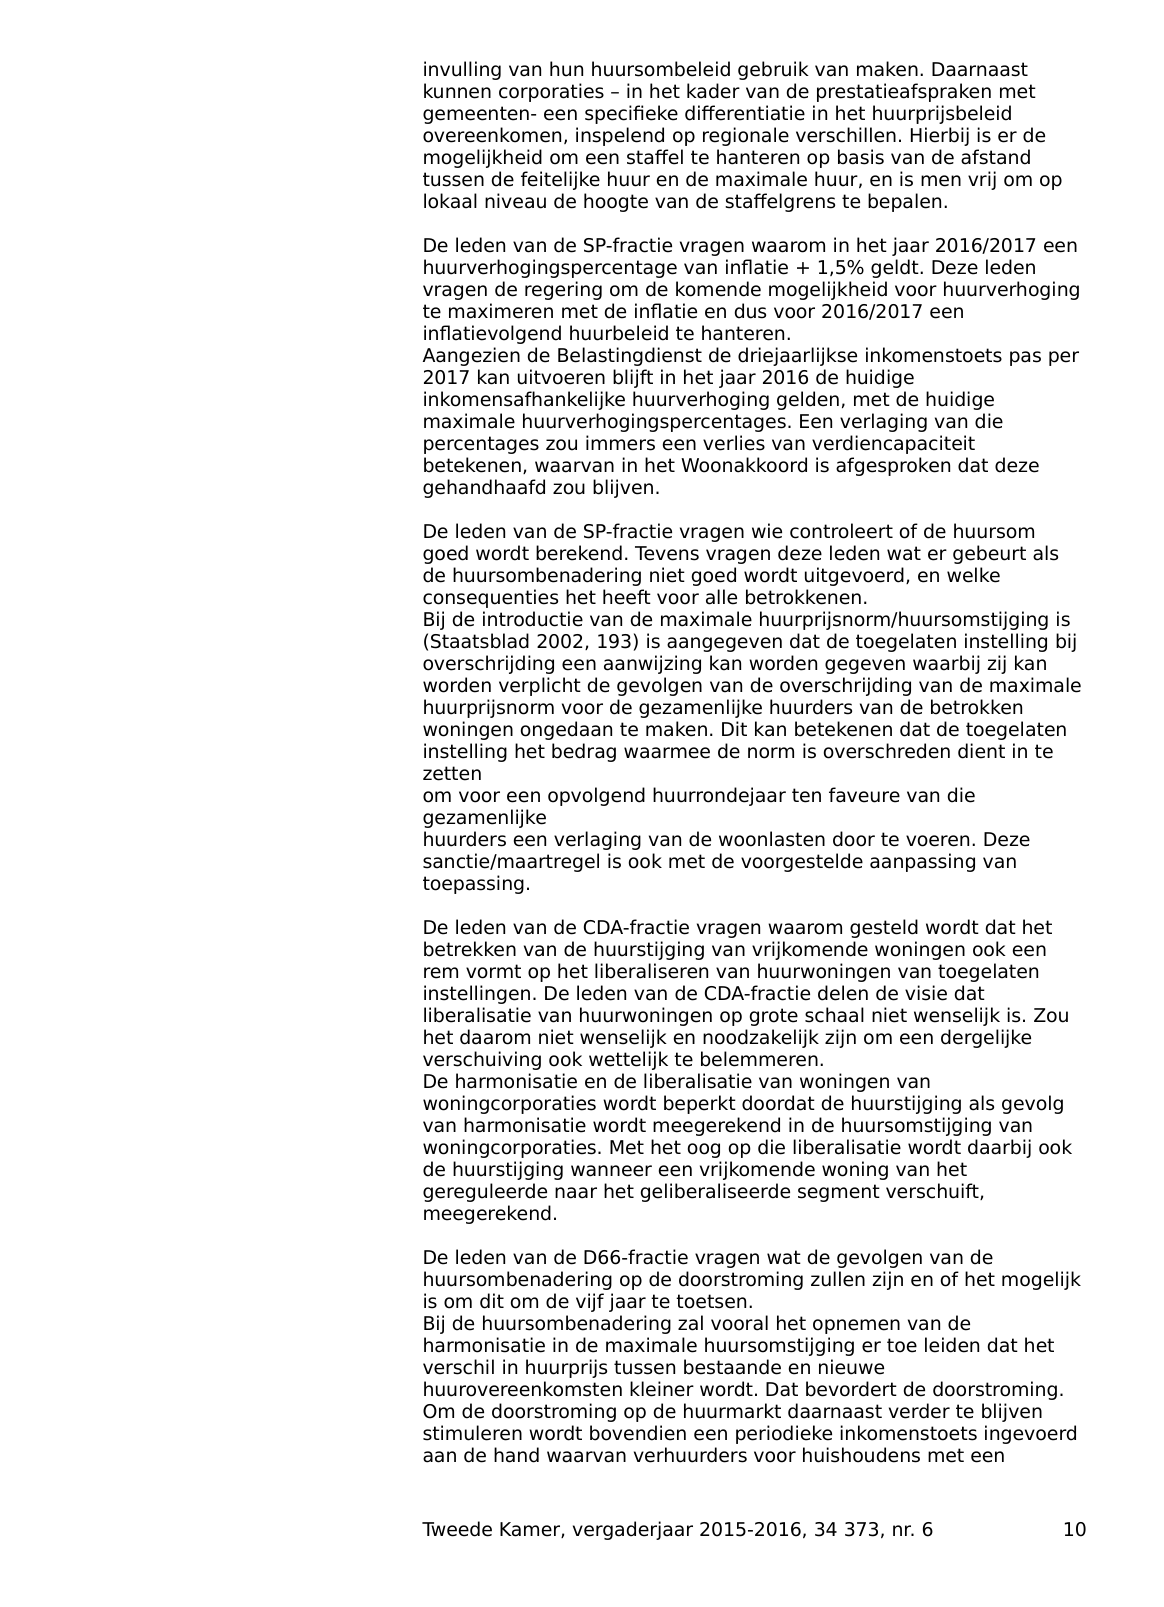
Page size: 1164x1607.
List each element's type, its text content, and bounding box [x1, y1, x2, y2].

text Bij de introductie van de maximale huurprijsnorm/huursomstijging is (Staatsblad 2002, 193) is aangegeven dat de toegelaten instelling bij overschrijding een aanwijzing kan worden gegeven waarbij zij kan worden verplicht de gevolgen van de overschrijding van de maximale huurprijsnorm voor de gezamenlijke huurders van de betrokken woningen ongedaan te maken. Dit kan betekenen dat de toegelaten instelling het bedrag waarmee de norm is overschreden dient in te zetten [422, 609, 1087, 785]
text Aangezien de Belastingdienst de driejaarlijkse inkomenstoets pas per 2017 kan uitvoeren blijft in het jaar 2016 de huidige inkomensafhankelijke huurverhoging gelden, met de huidige maximale huurverhogingspercentages. Een verlaging van die percentages zou immers een verlies van verdiencapaciteit betekenen, waarvan in het Woonakkoord is afgesproken dat deze gehandhaafd zou blijven. [422, 345, 1087, 499]
text om voor een opvolgend huurrondejaar ten faveure van die gezamenlijke [422, 785, 1087, 829]
text De leden van de SP-fractie vragen waarom in het jaar 2016/2017 een huurverhogingspercentage van inflatie + 1,5% geldt. Deze leden vragen de regering om de komende mogelijkheid voor huurverhoging te maximeren met de inflatie en dus voor 2016/2017 een inflatievolgend huurbeleid te hanteren. [422, 235, 1087, 345]
text De leden van de CDA-fractie vragen waarom gesteld wordt dat het betrekken van de huurstijging van vrijkomende woningen ook een rem vormt op het liberaliseren van huurwoningen van toegelaten instellingen. De leden van de CDA-fractie delen de visie dat liberalisatie van huurwoningen op grote schaal niet wenselijk is. Zou het daarom niet wenselijk en noodzakelijk zijn om een dergelijke verschuiving ook wettelijk te belemmeren. [422, 917, 1087, 1071]
text De harmonisatie en de liberalisatie van woningen van woningcorporaties wordt beperkt doordat de huurstijging als gevolg van harmonisatie wordt meegerekend in de huursomstijging van woningcorporaties. Met het oog op die liberalisatie wordt daarbij ook de huurstijging wanneer een vrijkomende woning van het gereguleerde naar het geliberaliseerde segment verschuift, meegerekend. [422, 1071, 1087, 1224]
text De leden van de D66-fractie vragen wat de gevolgen van de huursombenadering op de doorstroming zullen zijn en of het mogelijk is om dit om de vijf jaar te toetsen. [422, 1247, 1087, 1313]
text Bij de huursombenadering zal vooral het opnemen van de harmonisatie in de maximale huursomstijging er toe leiden dat het verschil in huurprijs tussen bestaande en nieuwe huurovereenkomsten kleiner wordt. Dat bevordert de doorstroming. Om de doorstroming op de huurmarkt daarnaast verder te blijven stimuleren wordt bovendien een periodieke inkomenstoets ingevoerd aan de hand waarvan verhuurders voor huishoudens met een [422, 1313, 1087, 1467]
text invulling van hun huursombeleid gebruik van maken. Daarnaast kunnen corporaties – in het kader van de prestatieafspraken met gemeenten- een specifieke differentiatie in het huurprijsbeleid overeenkomen, inspelend op regionale verschillen. Hierbij is er de mogelijkheid om een staffel te hanteren op basis van de afstand tussen de feitelijke huur en de maximale huur, en is men vrij om op lokaal niveau de hoogte van de staffelgrens te bepalen. [422, 59, 1087, 213]
text De leden van de SP-fractie vragen wie controleert of de huursom goed wordt berekend. Tevens vragen deze leden wat er gebeurt als de huursombenadering niet goed wordt uitgevoerd, en welke consequenties het heeft voor alle betrokkenen. [422, 521, 1087, 609]
text huurders een verlaging van de woonlasten door te voeren. Deze sanctie/maartregel is ook met de voorgestelde aanpassing van toepassing. [422, 829, 1087, 895]
